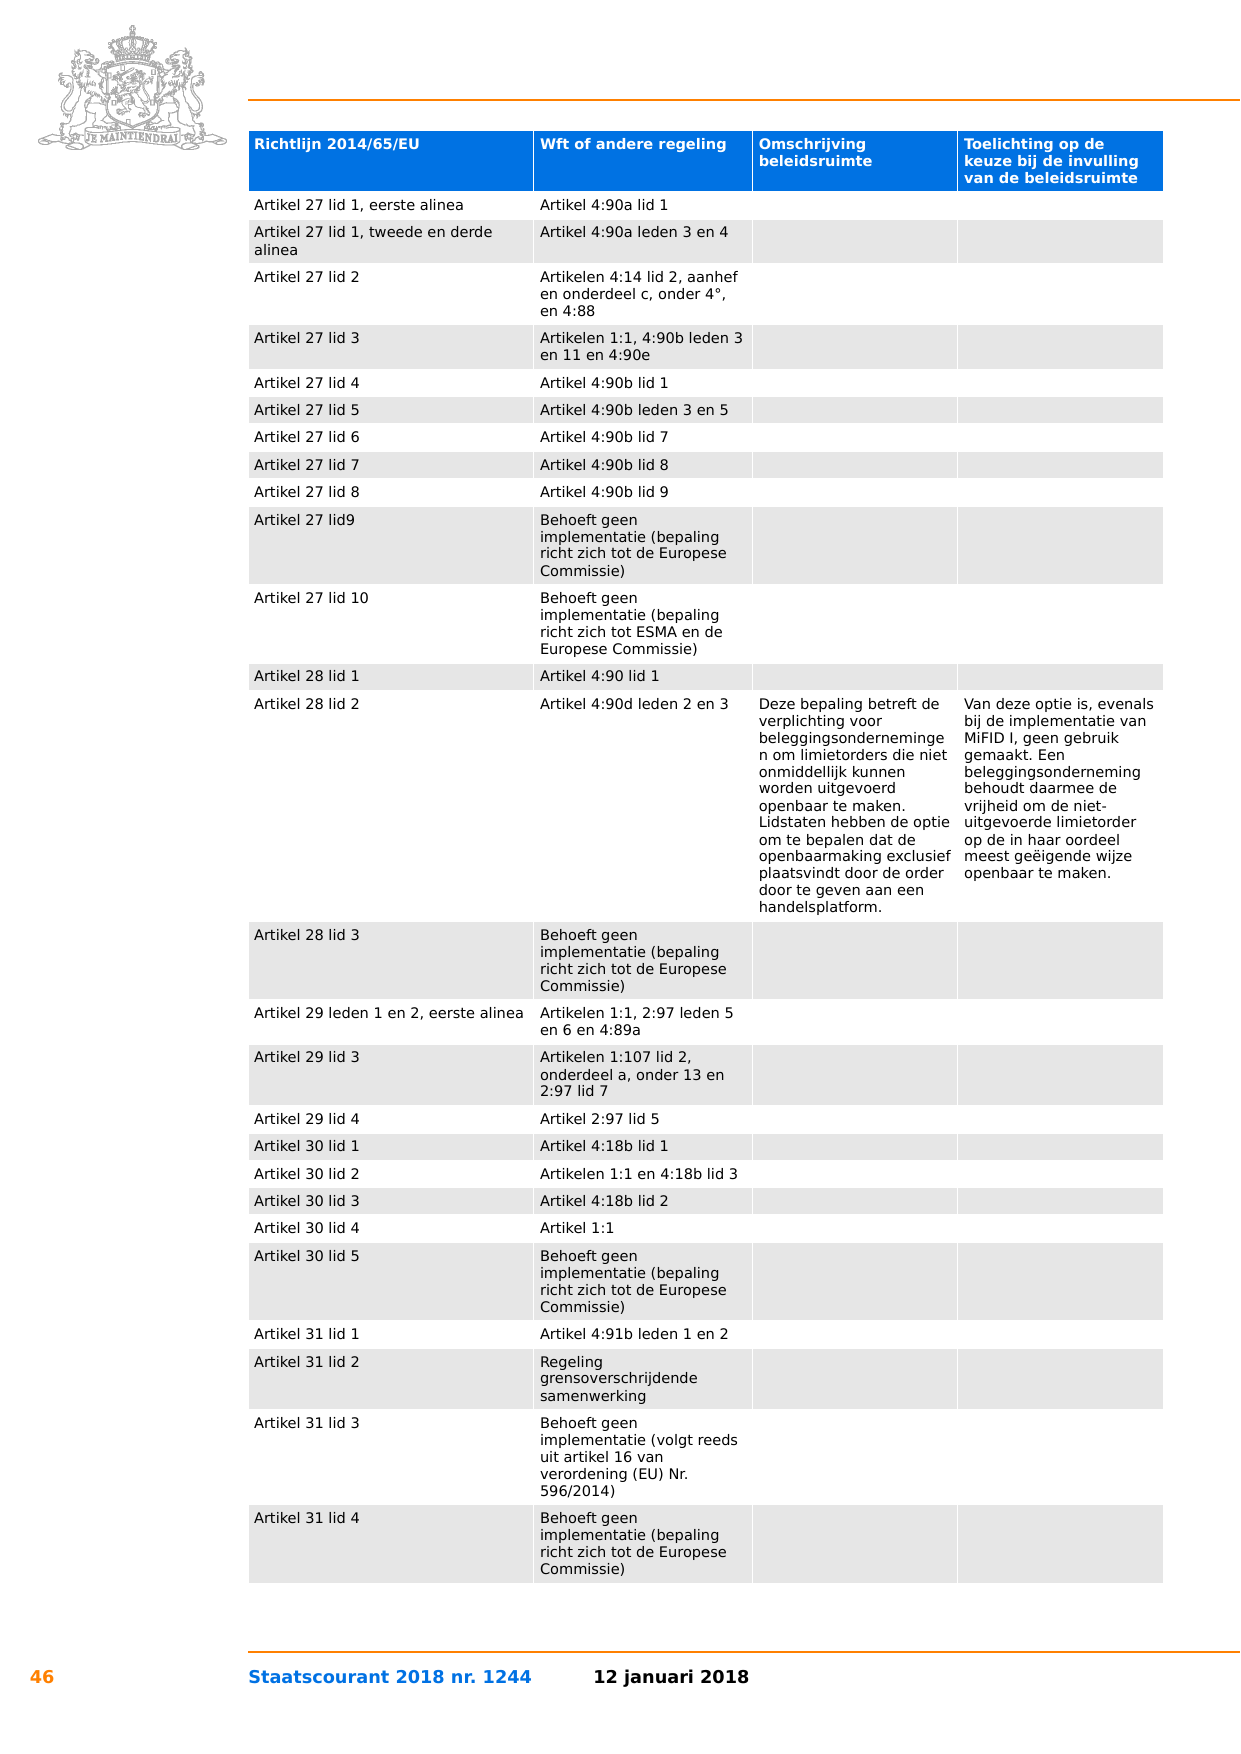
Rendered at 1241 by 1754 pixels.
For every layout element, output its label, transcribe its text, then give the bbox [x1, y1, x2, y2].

table_cell [958, 664, 1163, 690]
table_cell Artikel 31 lid 4 [249, 1505, 533, 1583]
table_cell [958, 1349, 1163, 1409]
table_cell [753, 1410, 957, 1504]
table_cell Artikel 4:91b leden 1 en 2 [534, 1321, 752, 1348]
table_cell [753, 1106, 957, 1132]
table_cell [753, 220, 957, 263]
picture [38, 25, 227, 150]
table_cell Artikel 4:90 lid 1 [534, 664, 752, 690]
table_cell [958, 325, 1163, 369]
table_cell [958, 370, 1163, 396]
table_header Wft of andere regeling [534, 131, 752, 191]
table_cell [753, 425, 957, 451]
table_cell Artikel 27 lid 6 [249, 425, 533, 451]
table_cell [753, 1349, 957, 1409]
table_cell Artikel 4:90b lid 9 [534, 479, 752, 506]
table_cell Behoeft geen implementatie (bepaling richt zich tot de Europese Commissie) [534, 507, 752, 584]
table_cell [958, 479, 1163, 506]
table_cell Artikel 4:90b lid 1 [534, 370, 752, 396]
table_cell [958, 1410, 1163, 1504]
table_cell Artikelen 1:107 lid 2, onderdeel a, onder 13 en 2:97 lid 7 [534, 1045, 752, 1105]
table_cell Behoeft geen implementatie (bepaling richt zich tot ESMA en de Europese Commissie) [534, 585, 752, 662]
table_cell [753, 370, 957, 396]
table_header Toelichting op de keuze bij de invulling van de beleidsruimte [958, 131, 1163, 191]
table_cell [753, 1161, 957, 1187]
table_cell [753, 1134, 957, 1160]
table_cell Artikel 1:1 [534, 1216, 752, 1242]
table_cell Artikel 27 lid 10 [249, 585, 533, 662]
table_cell [753, 1505, 957, 1583]
table_cell Artikel 27 lid 1, eerste alinea [249, 192, 533, 219]
table_cell [958, 220, 1163, 263]
table_cell [753, 397, 957, 423]
table_cell [958, 1106, 1163, 1132]
table_cell Artikel 27 lid 2 [249, 264, 533, 324]
table_cell Artikel 4:18b lid 1 [534, 1134, 752, 1160]
table_cell [753, 664, 957, 690]
table_cell Artikel 27 lid 1, tweede en derde alinea [249, 220, 533, 263]
table_cell [753, 1321, 957, 1348]
table_cell [958, 425, 1163, 451]
table_cell Artikel 4:90a leden 3 en 4 [534, 220, 752, 263]
table_cell Artikel 30 lid 2 [249, 1161, 533, 1187]
table_cell [753, 479, 957, 506]
table_cell Artikel 27 lid 7 [249, 452, 533, 478]
table_cell [753, 325, 957, 369]
table_cell Artikel 4:90d leden 2 en 3 [534, 691, 752, 921]
table_cell Behoeft geen implementatie (bepaling richt zich tot de Europese Commissie) [534, 922, 752, 999]
table_cell Artikelen 4:14 lid 2, aanhef en onderdeel c, onder 4°, en 4:88 [534, 264, 752, 324]
table_cell [958, 1216, 1163, 1242]
table_cell [958, 1045, 1163, 1105]
table_cell [753, 192, 957, 219]
table_cell Artikelen 1:1, 2:97 leden 5 en 6 en 4:89a [534, 1000, 752, 1044]
table_cell Artikel 30 lid 5 [249, 1243, 533, 1320]
table_cell Artikel 27 lid 8 [249, 479, 533, 506]
table_cell Artikel 28 lid 3 [249, 922, 533, 999]
table_cell Behoeft geen implementatie (bepaling richt zich tot de Europese Commissie) [534, 1505, 752, 1583]
table_cell Regeling grensoverschrijdende samenwerking [534, 1349, 752, 1409]
table_cell [958, 1505, 1163, 1583]
table_cell [958, 192, 1163, 219]
table_cell [958, 452, 1163, 478]
table_cell [958, 585, 1163, 662]
table_cell [753, 452, 957, 478]
table_cell [753, 1045, 957, 1105]
table_cell Artikel 4:90b lid 7 [534, 425, 752, 451]
table_header Omschrijving beleidsruimte [753, 131, 957, 191]
table_cell Artikel 31 lid 3 [249, 1410, 533, 1504]
table_cell [753, 585, 957, 662]
table_cell [958, 507, 1163, 584]
table_cell [958, 1321, 1163, 1348]
table_cell Artikel 27 lid 3 [249, 325, 533, 369]
table_cell Artikel 4:18b lid 2 [534, 1188, 752, 1214]
table_cell Artikel 2:97 lid 5 [534, 1106, 752, 1132]
table_cell Artikel 30 lid 4 [249, 1216, 533, 1242]
table_cell Artikel 31 lid 2 [249, 1349, 533, 1409]
table_cell Behoeft geen implementatie (bepaling richt zich tot de Europese Commissie) [534, 1243, 752, 1320]
table_cell Van deze optie is, evenals bij de implementatie van MiFID I, geen gebruik gemaakt. Een beleggingsonderneming behoudt daarmee de vrijheid om de niet-uitgevoerde limietorder op de in haar oordeel meest geëigende wijze openbaar te maken. [958, 691, 1163, 921]
table_cell [958, 1161, 1163, 1187]
table_cell Artikelen 1:1 en 4:18b lid 3 [534, 1161, 752, 1187]
table_cell [753, 1188, 957, 1214]
table_cell [753, 507, 957, 584]
table_cell Artikel 30 lid 3 [249, 1188, 533, 1214]
table_cell Deze bepaling betreft de verplichting voor beleggingsondernemingen om limietorders die niet onmiddellijk kunnen worden uitgevoerd openbaar te maken. Lidstaten hebben de optie om te bepalen dat de openbaarmaking exclusief plaatsvindt door de order door te geven aan een handelsplatform. [753, 691, 957, 921]
table_cell Artikelen 1:1, 4:90b leden 3 en 11 en 4:90e [534, 325, 752, 369]
table_cell Artikel 30 lid 1 [249, 1134, 533, 1160]
table_cell Artikel 31 lid 1 [249, 1321, 533, 1348]
table_cell Artikel 29 lid 3 [249, 1045, 533, 1105]
table_cell [958, 397, 1163, 423]
table_cell Artikel 4:90a lid 1 [534, 192, 752, 219]
table_cell Behoeft geen implementatie (volgt reeds uit artikel 16 van verordening (EU) Nr. 596/2014) [534, 1410, 752, 1504]
table_cell Artikel 4:90b leden 3 en 5 [534, 397, 752, 423]
table_cell Artikel 28 lid 1 [249, 664, 533, 690]
table_cell Artikel 4:90b lid 8 [534, 452, 752, 478]
table_cell Artikel 29 lid 4 [249, 1106, 533, 1132]
table_cell Artikel 29 leden 1 en 2, eerste alinea [249, 1000, 533, 1044]
table_cell [958, 922, 1163, 999]
table_cell Artikel 27 lid 5 [249, 397, 533, 423]
table_cell [753, 1216, 957, 1242]
table_cell Artikel 28 lid 2 [249, 691, 533, 921]
table_cell [753, 264, 957, 324]
table_cell [958, 1243, 1163, 1320]
table_cell [958, 1134, 1163, 1160]
table_header Richtlijn 2014/65/EU [249, 131, 533, 191]
table_cell [753, 1243, 957, 1320]
table_cell [958, 1188, 1163, 1214]
table_cell [958, 1000, 1163, 1044]
table_cell Artikel 27 lid 4 [249, 370, 533, 396]
table_cell [753, 1000, 957, 1044]
table_cell Artikel 27 lid9 [249, 507, 533, 584]
table_cell [958, 264, 1163, 324]
table_cell [753, 922, 957, 999]
